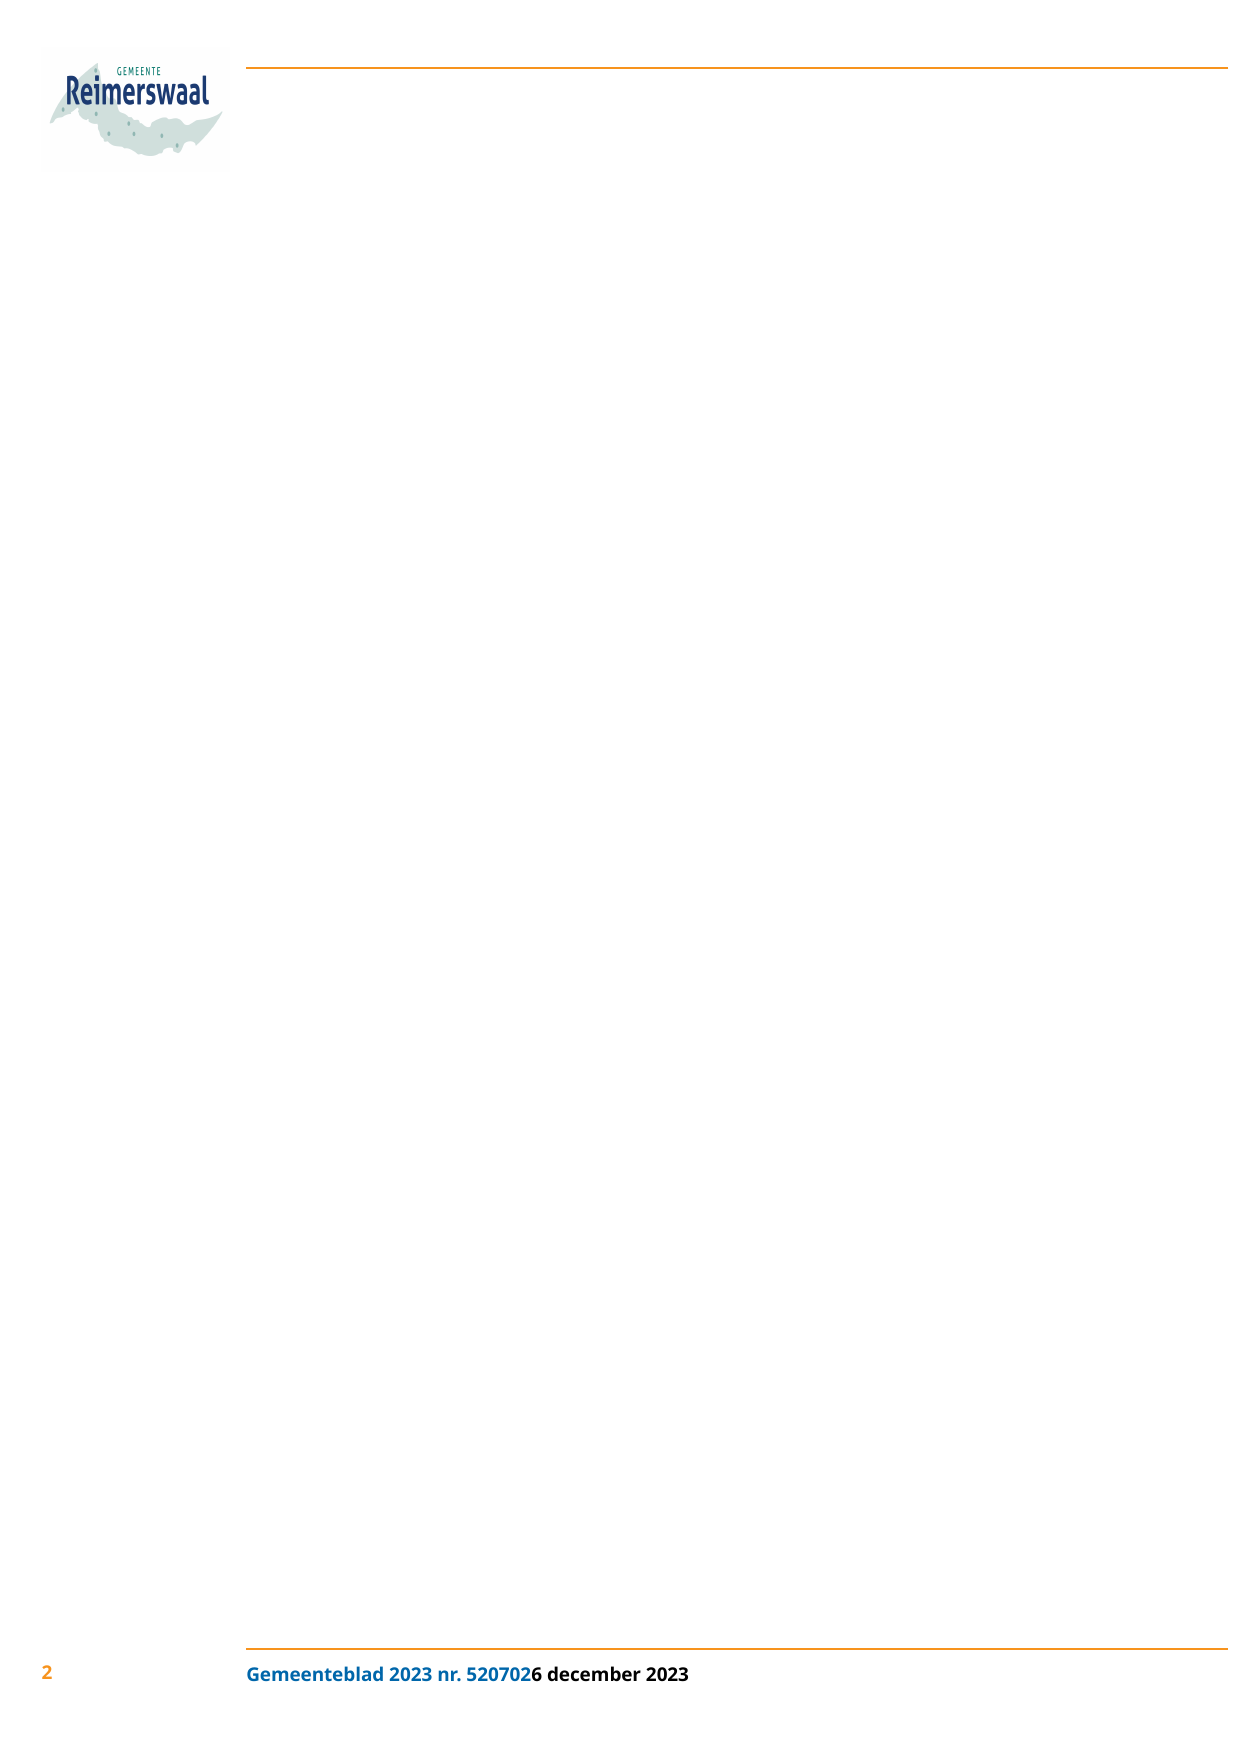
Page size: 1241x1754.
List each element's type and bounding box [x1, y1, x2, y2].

picture [41, 47, 231, 172]
